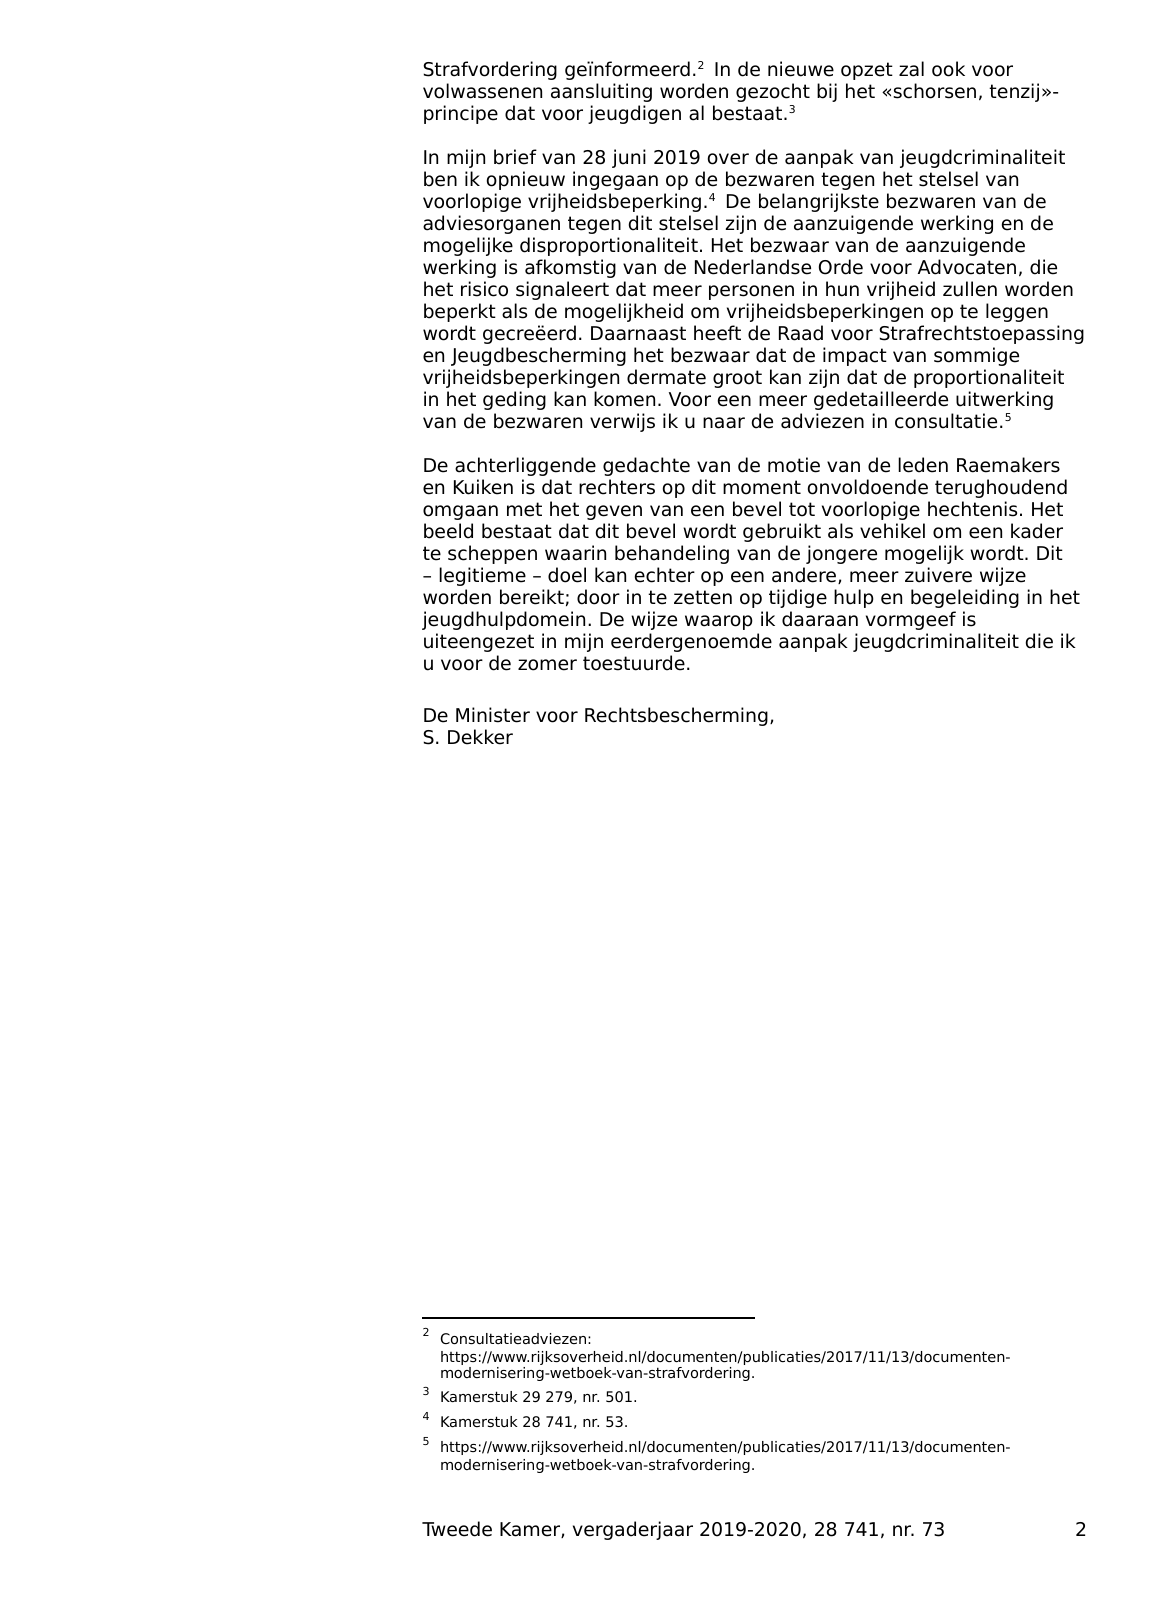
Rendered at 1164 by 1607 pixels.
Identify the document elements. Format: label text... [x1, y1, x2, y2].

text Kamerstuk 29 279, nr. 501. [422, 1385, 1087, 1407]
text In mijn brief van 28 juni 2019 over de aanpak van jeugdcriminaliteit ben ik opnieuw ingegaan op de bezwaren tegen het stelsel van voorlopige vrijheidsbeperking. De belangrijkste bezwaren van de adviesorganen tegen dit stelsel zijn de aanzuigende werking en de mogelijke disproportionaliteit. Het bezwaar van de aanzuigende werking is afkomstig van de Nederlandse Orde voor Advocaten, die het risico signaleert dat meer personen in hun vrijheid zullen worden beperkt als de mogelijkheid om vrijheidsbeperkingen op te leggen wordt gecreëerd. Daarnaast heeft de Raad voor Strafrechtstoepassing en Jeugdbescherming het bezwaar dat de impact van sommige vrijheidsbeperkingen dermate groot kan zijn dat de proportionaliteit in het geding kan komen. Voor een meer gedetailleerde uitwerking van de bezwaren verwijs ik u naar de adviezen in consultatie. [422, 147, 1087, 433]
text Strafvordering geïnformeerd. In de nieuwe opzet zal ook voor volwassenen aansluiting worden gezocht bij het «schorsen, tenzij»-principe dat voor jeugdigen al bestaat. [422, 59, 1087, 125]
text De Minister voor Rechtsbescherming, S. Dekker [422, 705, 1087, 749]
text De achterliggende gedachte van de motie van de leden Raemakers en Kuiken is dat rechters op dit moment onvoldoende terughoudend omgaan met het geven van een bevel tot voorlopige hechtenis. Het beeld bestaat dat dit bevel wordt gebruikt als vehikel om een kader te scheppen waarin behandeling van de jongere mogelijk wordt. Dit – legitieme – doel kan echter op een andere, meer zuivere wijze worden bereikt; door in te zetten op tijdige hulp en begeleiding in het jeugdhulpdomein. De wijze waarop ik daaraan vormgeef is uiteengezet in mijn eerdergenoemde aanpak jeugdcriminaliteit die ik u voor de zomer toestuurde. [422, 455, 1087, 675]
text https://www.rijksoverheid.nl/documenten/publicaties/2017/11/13/documenten-modernisering-wetboek-van-strafvordering. [422, 1435, 1087, 1474]
text Kamerstuk 28 741, nr. 53. [422, 1410, 1087, 1432]
text Consultatieadviezen: https://www.rijksoverheid.nl/documenten/publicaties/2017/11/13/documenten-modernisering-wetboek-van-strafvordering. [422, 1327, 1087, 1382]
